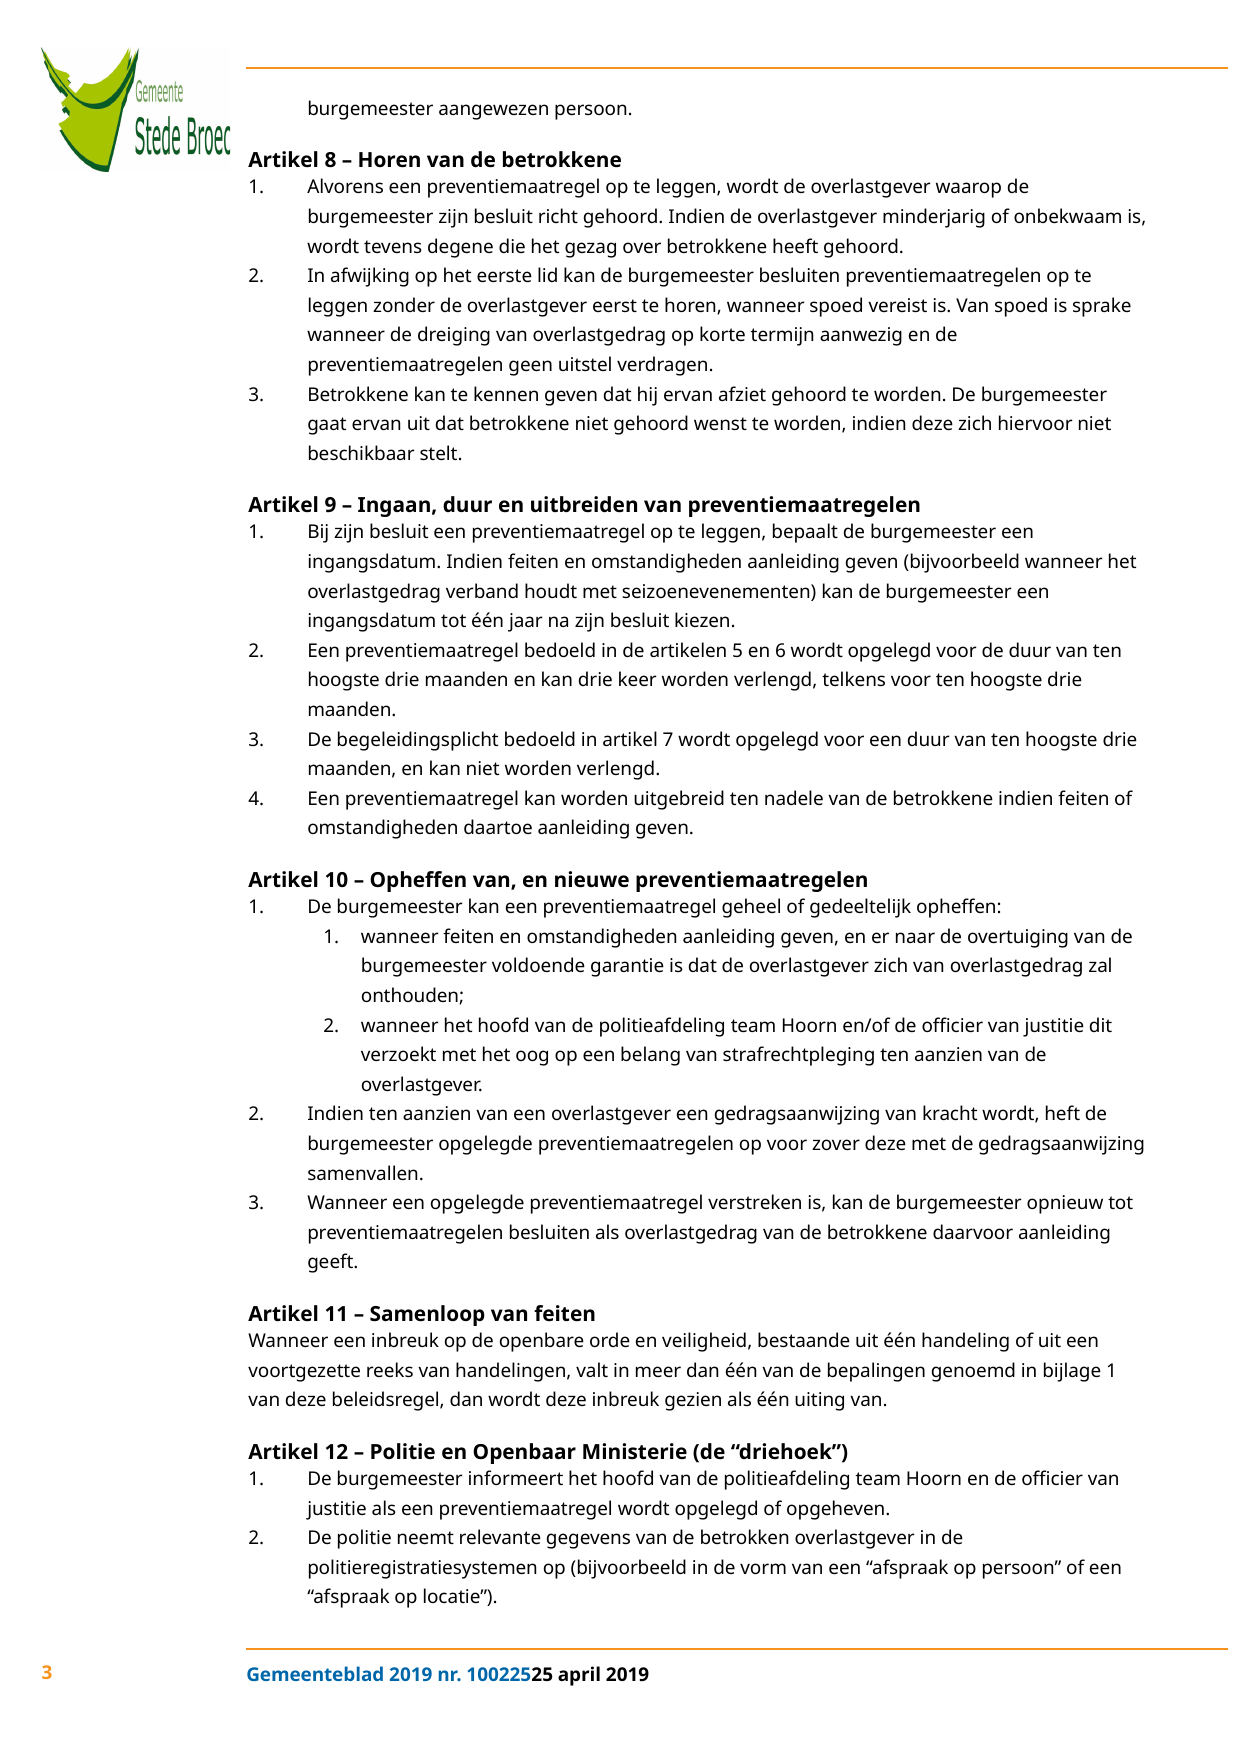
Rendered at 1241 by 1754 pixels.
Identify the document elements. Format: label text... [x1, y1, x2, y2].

list In afwijking op het eerste lid kan de burgemeester besluiten preventiemaatregelen op te leggen zonder de overlastgever eerst te horen, wanneer spoed vereist is. Van spoed is sprake wanneer de dreiging van overlastgedrag op korte termijn aanwezig en de preventiemaatregelen geen uitstel verdragen. [248, 262, 1152, 377]
list wanneer feiten en omstandigheden aanleiding geven, en er naar de overtuiging van de burgemeester voldoende garantie is dat de overlastgever zich van overlastgedrag zal onthouden; [323, 923, 1152, 1008]
list wanneer het hoofd van de politieafdeling team Hoorn en/of de officier van justitie dit verzoekt met het oog op een belang van strafrechtpleging ten aanzien van de overlastgever. [323, 1012, 1152, 1097]
list Indien ten aanzien van een overlastgever een gedragsaanwijzing van kracht wordt, heft de burgemeester opgelegde preventiemaatregelen op voor zover deze met de gedragsaanwijzing samenvallen. [248, 1101, 1152, 1185]
list Alvorens een preventiemaatregel op te leggen, wordt de overlastgever waarop de burgemeester zijn besluit richt gehoord. Indien de overlastgever minderjarig of onbekwaam is, wordt tevens degene die het gezag over betrokkene heeft gehoord. [248, 174, 1152, 258]
text Artikel 12 – Politie en Openbaar Ministerie (de “driehoek”) [248, 1437, 1152, 1465]
picture [41, 47, 231, 172]
list Een preventiemaatregel bedoeld in de artikelen 5 en 6 wordt opgelegd voor de duur van ten hoogste drie maanden en kan drie keer worden verlengd, telkens voor ten hoogste drie maanden. [248, 637, 1152, 722]
list De politie neemt relevante gegevens van de betrokken overlastgever in de politieregistratiesystemen op (bijvoorbeeld in de vorm van een “afspraak op persoon” of een “afspraak op locatie”). [248, 1524, 1152, 1609]
text Artikel 11 – Samenloop van feiten [248, 1299, 1152, 1327]
list De begeleidingsplicht bedoeld in artikel 7 wordt opgelegd voor een duur van ten hoogste drie maanden, en kan niet worden verlengd. [248, 726, 1152, 781]
text Artikel 9 – Ingaan, duur en uitbreiden van preventiemaatregelen [248, 490, 1152, 519]
text Wanneer een inbreuk op de openbare orde en veiligheid, bestaande uit één handeling of uit een voortgezette reeks van handelingen, valt in meer dan één van de bepalingen genoemd in bijlage 1 van deze beleidsregel, dan wordt deze inbreuk gezien als één uiting van. [248, 1327, 1152, 1412]
list De burgemeester informeert het hoofd van de politieafdeling team Hoorn en de officier van justitie als een preventiemaatregel wordt opgelegd of opgeheven. [248, 1465, 1152, 1521]
list Een preventiemaatregel kan worden uitgebreid ten nadele van de betrokkene indien feiten of omstandigheden daartoe aanleiding geven. [248, 785, 1152, 840]
list De burgemeester kan een preventiemaatregel geheel of gedeeltelijk opheffen: [248, 893, 1152, 919]
list burgemeester aangewezen persoon. [248, 95, 1152, 121]
text Artikel 10 – Opheffen van, en nieuwe preventiemaatregelen [248, 865, 1152, 893]
list Bij zijn besluit een preventiemaatregel op te leggen, bepaalt de burgemeester een ingangsdatum. Indien feiten en omstandigheden aanleiding geven (bijvoorbeeld wanneer het overlastgedrag verband houdt met seizoenevenementen) kan de burgemeester een ingangsdatum tot één jaar na zijn besluit kiezen. [248, 519, 1152, 633]
list Betrokkene kan te kennen geven dat hij ervan afziet gehoord te worden. De burgemeester gaat ervan uit dat betrokkene niet gehoord wenst te worden, indien deze zich hiervoor niet beschikbaar stelt. [248, 381, 1152, 466]
text Artikel 8 – Horen van de betrokkene [248, 145, 1152, 174]
list Wanneer een opgelegde preventiemaatregel verstreken is, kan de burgemeester opnieuw tot preventiemaatregelen besluiten als overlastgedrag van de betrokkene daarvoor aanleiding geeft. [248, 1189, 1152, 1274]
